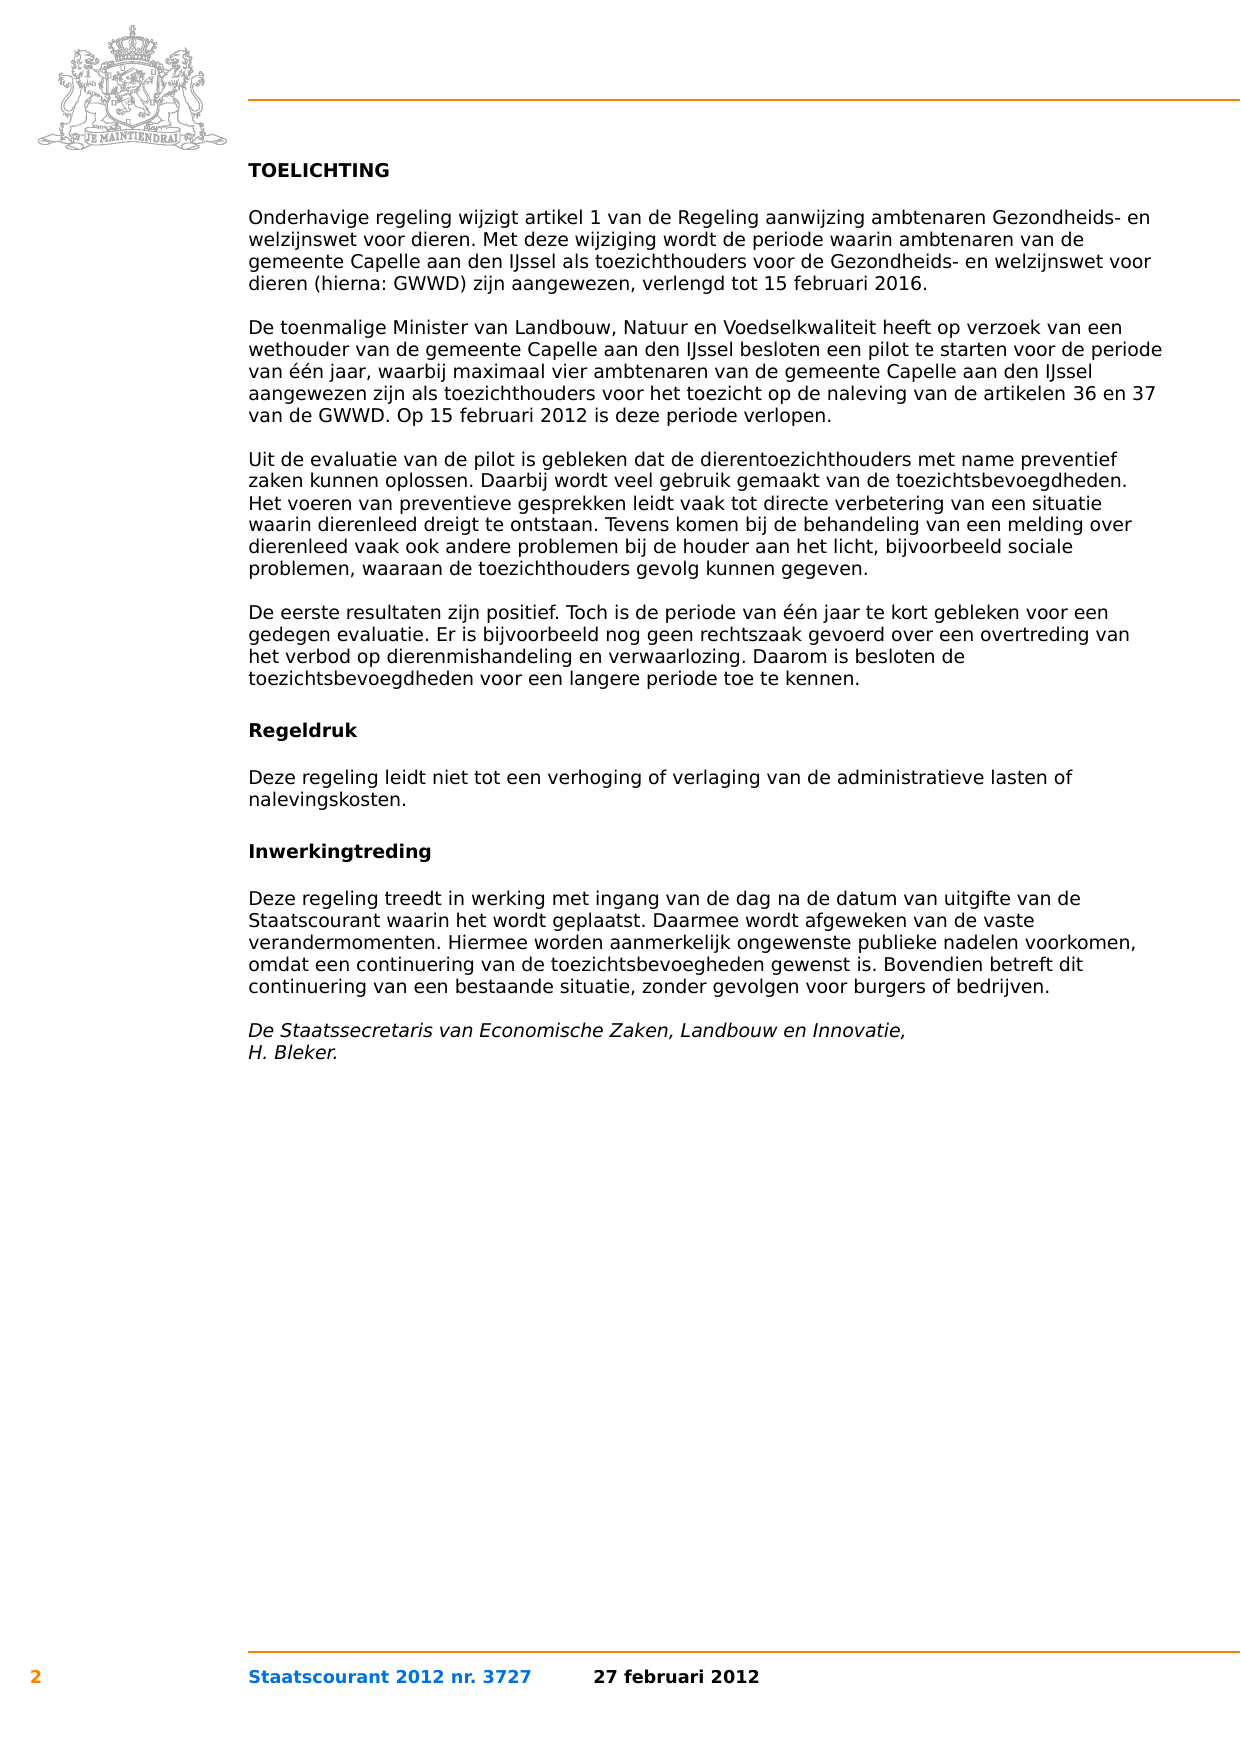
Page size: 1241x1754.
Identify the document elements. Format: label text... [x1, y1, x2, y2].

picture [38, 25, 227, 150]
text De eerste resultaten zijn positief. Toch is de periode van één jaar te kort gebleken voor een gedegen evaluatie. Er is bijvoorbeeld nog geen rechtszaak gevoerd over een overtreding van het verbod op dierenmishandeling en verwaarlozing. Daarom is besloten de toezichtsbevoegdheden voor een langere periode toe te kennen. [248, 602, 1163, 690]
text De toenmalige Minister van Landbouw, Natuur en Voedselkwaliteit heeft op verzoek van een wethouder van de gemeente Capelle aan den IJssel besloten een pilot te starten voor de periode van één jaar, waarbij maximaal vier ambtenaren van de gemeente Capelle aan den IJssel aangewezen zijn als toezichthouders voor het toezicht op de naleving van de artikelen 36 en 37 van de GWWD. Op 15 februari 2012 is deze periode verlopen. [248, 317, 1163, 427]
subtitle TOELICHTING [248, 160, 1163, 182]
text Uit de evaluatie van de pilot is gebleken dat de dierentoezichthouders met name preventief zaken kunnen oplossen. Daarbij wordt veel gebruik gemaakt van de toezichtsbevoegdheden. Het voeren van preventieve gesprekken leidt vaak tot directe verbetering van een situatie waarin dierenleed dreigt te ontstaan. Tevens komen bij de behandeling van een melding over dierenleed vaak ook andere problemen bij de houder aan het licht, bijvoorbeeld sociale problemen, waaraan de toezichthouders gevolg kunnen gegeven. [248, 448, 1163, 580]
text De Staatssecretaris van Economische Zaken, Landbouw en Innovatie, H. Bleker. [248, 1020, 1163, 1064]
text Deze regeling leidt niet tot een verhoging of verlaging van de administratieve lasten of nalevingskosten. [248, 767, 1163, 811]
subtitle Regeldruk [248, 720, 1163, 742]
text Onderhavige regeling wijzigt artikel 1 van de Regeling aanwijzing ambtenaren Gezondheids- en welzijnswet voor dieren. Met deze wijziging wordt de periode waarin ambtenaren van de gemeente Capelle aan den IJssel als toezichthouders voor de Gezondheids- en welzijnswet voor dieren (hierna: GWWD) zijn aangewezen, verlengd tot 15 februari 2016. [248, 207, 1163, 295]
text Deze regeling treedt in werking met ingang van de dag na de datum van uitgifte van de Staatscourant waarin het wordt geplaatst. Daarmee wordt afgeweken van de vaste verandermomenten. Hiermee worden aanmerkelijk ongewenste publieke nadelen voorkomen, omdat een continuering van de toezichtsbevoegheden gewenst is. Bovendien betreft dit continuering van een bestaande situatie, zonder gevolgen voor burgers of bedrijven. [248, 888, 1163, 998]
subtitle Inwerkingtreding [248, 841, 1163, 863]
